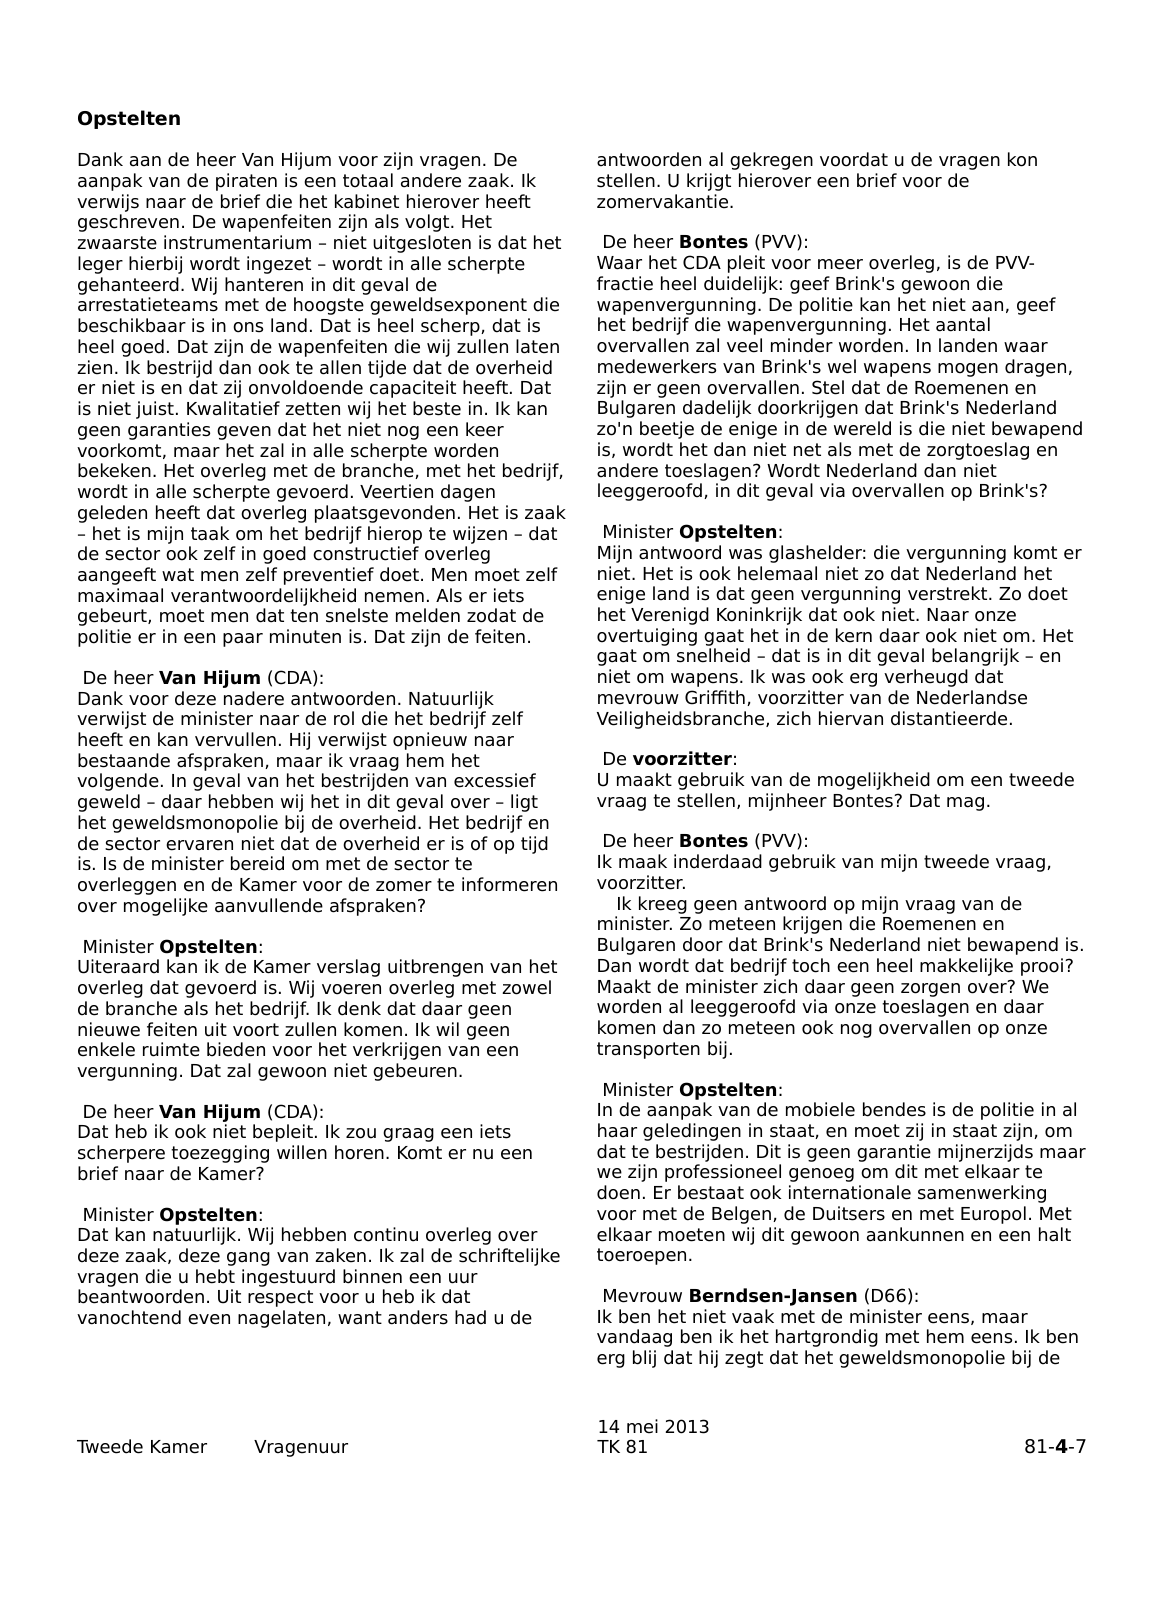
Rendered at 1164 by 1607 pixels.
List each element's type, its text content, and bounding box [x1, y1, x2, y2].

text De heer Van Hijum (CDA): [77, 1102, 567, 1122]
text Mijn antwoord was glashelder: die vergunning komt er niet. Het is ook helemaal niet zo dat Nederland het enige land is dat geen vergunning verstrekt. Zo doet het Verenigd Koninkrijk dat ook niet. Naar onze overtuiging gaat het in de kern daar ook niet om. Het gaat om snelheid – dat is in dit geval belangrijk – en niet om wapens. Ik was ook erg verheugd dat mevrouw Griffith, voorzitter van de Nederlandse Veiligheidsbranche, zich hiervan distantieerde. [596, 543, 1087, 729]
text De voorzitter: [596, 749, 1087, 770]
text antwoorden al gekregen voordat u de vragen kon stellen. U krijgt hierover een brief voor de zomervakantie. [596, 150, 1087, 212]
text Uiteraard kan ik de Kamer verslag uitbrengen van het overleg dat gevoerd is. Wij voeren overleg met zowel de branche als het bedrijf. Ik denk dat daar geen nieuwe feiten uit voort zullen komen. Ik wil geen enkele ruimte bieden voor het verkrijgen van een vergunning. Dat zal gewoon niet gebeuren. [77, 957, 567, 1082]
text Minister Opstelten: [77, 936, 567, 957]
text Minister Opstelten: [596, 1079, 1087, 1100]
text Minister Opstelten: [596, 522, 1087, 543]
text De heer Bontes (PVV): [596, 831, 1087, 852]
text Waar het CDA pleit voor meer overleg, is de PVV-fractie heel duidelijk: geef Brink's gewoon die wapenvergunning. De politie kan het niet aan, geef het bedrijf die wapenvergunning. Het aantal overvallen zal veel minder worden. In landen waar medewerkers van Brink's wel wapens mogen dragen, zijn er geen overvallen. Stel dat de Roemenen en Bulgaren dadelijk doorkrijgen dat Brink's Nederland zo'n beetje de enige in de wereld is die niet bewapend is, wordt het dan niet net als met de zorgtoeslag en andere toeslagen? Wordt Nederland dan niet leeggeroofd, in dit geval via overvallen op Brink's? [596, 253, 1087, 502]
text Ik ben het niet vaak met de minister eens, maar vandaag ben ik het hartgrondig met hem eens. Ik ben erg blij dat hij zegt dat het geweldsmonopolie bij de [596, 1307, 1087, 1369]
text Dank voor deze nadere antwoorden. Natuurlijk verwijst de minister naar de rol die het bedrijf zelf heeft en kan vervullen. Hij verwijst opnieuw naar bestaande afspraken, maar ik vraag hem het volgende. In geval van het bestrijden van excessief geweld – daar hebben wij het in dit geval over – ligt het geweldsmonopolie bij de overheid. Het bedrijf en de sector ervaren niet dat de overheid er is of op tijd is. Is de minister bereid om met de sector te overleggen en de Kamer voor de zomer te informeren over mogelijke aanvullende afspraken? [77, 688, 567, 916]
text Dat heb ik ook niet bepleit. Ik zou graag een iets scherpere toezegging willen horen. Komt er nu een brief naar de Kamer? [77, 1122, 567, 1184]
text De heer Bontes (PVV): [596, 232, 1087, 253]
text U maakt gebruik van de mogelijkheid om een tweede vraag te stellen, mijnheer Bontes? Dat mag. [596, 770, 1087, 811]
text Dank aan de heer Van Hijum voor zijn vragen. De aanpak van de piraten is een totaal andere zaak. Ik verwijs naar de brief die het kabinet hierover heeft geschreven. De wapenfeiten zijn als volgt. Het zwaarste instrumentarium – niet uitgesloten is dat het leger hierbij wordt ingezet – wordt in alle scherpte gehanteerd. Wij hanteren in dit geval de arrestatieteams met de hoogste geweldsexponent die beschikbaar is in ons land. Dat is heel scherp, dat is heel goed. Dat zijn de wapenfeiten die wij zullen laten zien. Ik bestrijd dan ook te allen tijde dat de overheid er niet is en dat zij onvoldoende capaciteit heeft. Dat is niet juist. Kwalitatief zetten wij het beste in. Ik kan geen garanties geven dat het niet nog een keer voorkomt, maar het zal in alle scherpte worden bekeken. Het overleg met de branche, met het bedrijf, wordt in alle scherpte gevoerd. Veertien dagen geleden heeft dat overleg plaatsgevonden. Het is zaak – het is mijn taak om het bedrijf hierop te wijzen – dat de sector ook zelf in goed constructief overleg aangeeft wat men zelf preventief doet. Men moet zelf maximaal verantwoordelijkheid nemen. Als er iets gebeurt, moet men dat ten snelste melden zodat de politie er in een paar minuten is. Dat zijn de feiten. [77, 150, 567, 648]
text Ik maak inderdaad gebruik van mijn tweede vraag, voorzitter. [596, 852, 1087, 893]
text In de aanpak van de mobiele bendes is de politie in al haar geledingen in staat, en moet zij in staat zijn, om dat te bestrijden. Dit is geen garantie mijnerzijds maar we zijn professioneel genoeg om dit met elkaar te doen. Er bestaat ook internationale samenwerking voor met de Belgen, de Duitsers en met Europol. Met elkaar moeten wij dit gewoon aankunnen en een halt toeroepen. [596, 1100, 1087, 1266]
text Mevrouw Berndsen-Jansen (D66): [596, 1286, 1087, 1307]
text Dat kan natuurlijk. Wij hebben continu overleg over deze zaak, deze gang van zaken. Ik zal de schriftelijke vragen die u hebt ingestuurd binnen een uur beantwoorden. Uit respect voor u heb ik dat vanochtend even nagelaten, want anders had u de [77, 1225, 567, 1329]
text Minister Opstelten: [77, 1204, 567, 1225]
text Ik kreeg geen antwoord op mijn vraag van de minister. Zo meteen krijgen die Roemenen en Bulgaren door dat Brink's Nederland niet bewapend is. Dan wordt dat bedrijf toch een heel makkelijke prooi? Maakt de minister zich daar geen zorgen over? We worden al leeggeroofd via onze toeslagen en daar komen dan zo meteen ook nog overvallen op onze transporten bij. [596, 893, 1087, 1059]
text De heer Van Hijum (CDA): [77, 668, 567, 688]
